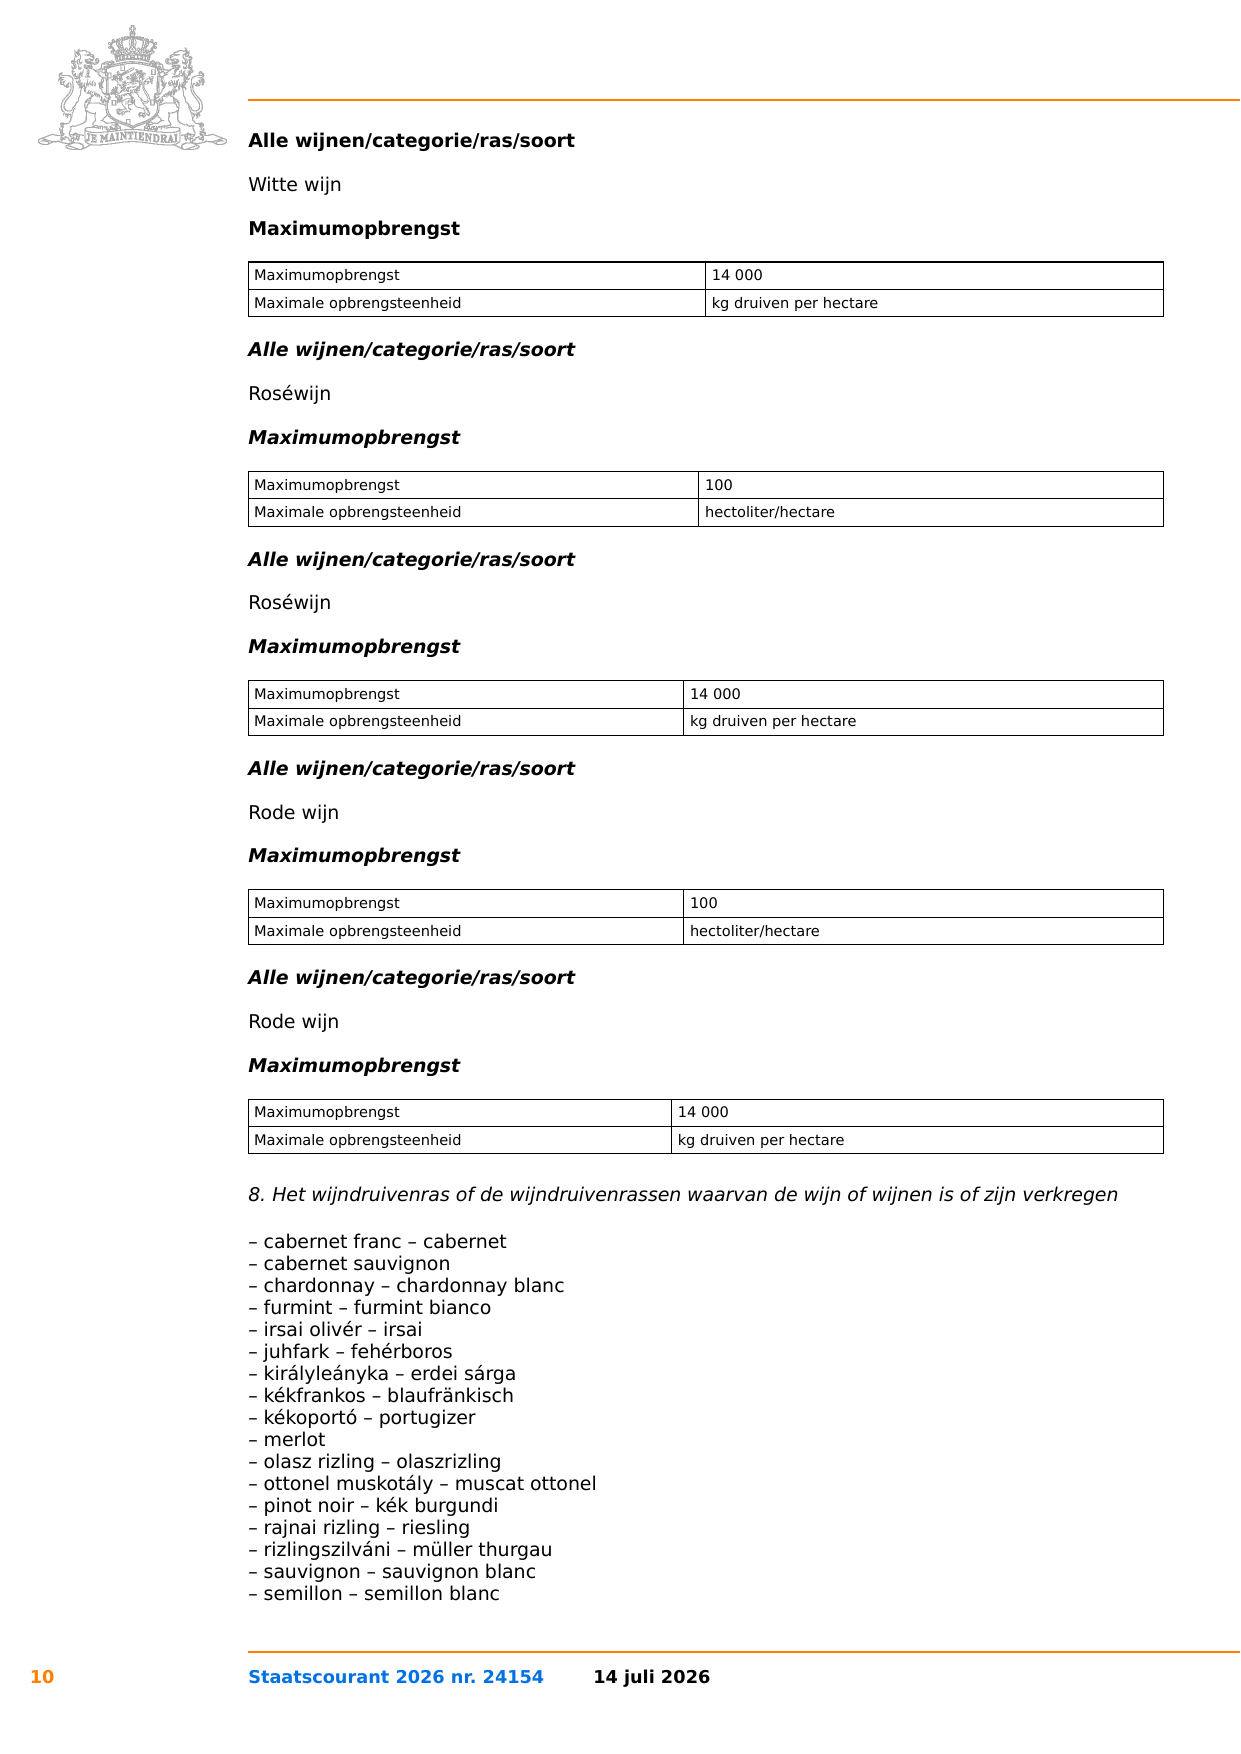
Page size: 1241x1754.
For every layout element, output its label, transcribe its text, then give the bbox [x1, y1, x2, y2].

text Roséwijn [248, 592, 1163, 614]
text – cabernet sauvignon [248, 1253, 1163, 1275]
text – irsai olivér – irsai [248, 1319, 1163, 1341]
text Rode wijn [248, 1011, 1163, 1033]
table_cell kg druiven per hectare [684, 709, 1163, 735]
text – merlot [248, 1429, 1163, 1451]
table_header 14 000 [706, 263, 1163, 289]
text – rajnai rizling – riesling [248, 1517, 1163, 1539]
subtitle Maximumopbrengst [248, 1055, 1163, 1077]
text – sauvignon – sauvignon blanc [248, 1561, 1163, 1583]
text – olasz rizling – olaszrizling [248, 1451, 1163, 1473]
table_cell Maximale opbrengsteenheid [249, 918, 683, 944]
subtitle Alle wijnen/categorie/ras/soort [248, 548, 1163, 570]
text Rode wijn [248, 802, 1163, 823]
table_cell kg druiven per hectare [706, 290, 1163, 316]
table_header Maximumopbrengst [249, 890, 683, 917]
subtitle Maximumopbrengst [248, 845, 1163, 867]
table_header 100 [684, 890, 1163, 917]
subtitle Alle wijnen/categorie/ras/soort [248, 130, 1163, 152]
subtitle Alle wijnen/categorie/ras/soort [248, 967, 1163, 989]
text – juhfark – fehérboros [248, 1341, 1163, 1363]
table_header Maximumopbrengst [249, 472, 698, 498]
subtitle Alle wijnen/categorie/ras/soort [248, 339, 1163, 361]
table_cell Maximale opbrengsteenheid [249, 709, 683, 735]
table_header 14 000 [684, 681, 1163, 707]
text – kékoportó – portugizer [248, 1407, 1163, 1429]
table_cell Maximale opbrengsteenheid [249, 1127, 671, 1153]
text – furmint – furmint bianco [248, 1297, 1163, 1319]
text Roséwijn [248, 383, 1163, 405]
text – kékfrankos – blaufränkisch [248, 1385, 1163, 1407]
text – ottonel muskotály – muscat ottonel [248, 1473, 1163, 1495]
table_header Maximumopbrengst [249, 263, 705, 289]
text – semillon – semillon blanc [248, 1583, 1163, 1605]
table_header 14 000 [672, 1100, 1163, 1126]
text – királyleányka – erdei sárga [248, 1363, 1163, 1385]
subtitle Maximumopbrengst [248, 636, 1163, 658]
table_header Maximumopbrengst [249, 1100, 671, 1126]
table_cell kg druiven per hectare [672, 1127, 1163, 1153]
text Witte wijn [248, 174, 1163, 196]
text – rizlingszilváni – müller thurgau [248, 1539, 1163, 1561]
table_header 100 [699, 472, 1163, 498]
text – pinot noir – kék burgundi [248, 1495, 1163, 1517]
subtitle Maximumopbrengst [248, 427, 1163, 449]
table_cell Maximale opbrengsteenheid [249, 499, 698, 526]
subtitle 8. Het wijndruivenras of de wijndruivenrassen waarvan de wijn of wijnen is of zijn verkregen [248, 1184, 1163, 1206]
picture [38, 25, 227, 150]
table_cell Maximale opbrengsteenheid [249, 290, 705, 316]
table_header Maximumopbrengst [249, 681, 683, 707]
subtitle Alle wijnen/categorie/ras/soort [248, 758, 1163, 780]
table_cell hectoliter/hectare [684, 918, 1163, 944]
table_cell hectoliter/hectare [699, 499, 1163, 526]
text – chardonnay – chardonnay blanc [248, 1275, 1163, 1297]
text – cabernet franc – cabernet [248, 1231, 1163, 1253]
subtitle Maximumopbrengst [248, 218, 1163, 239]
